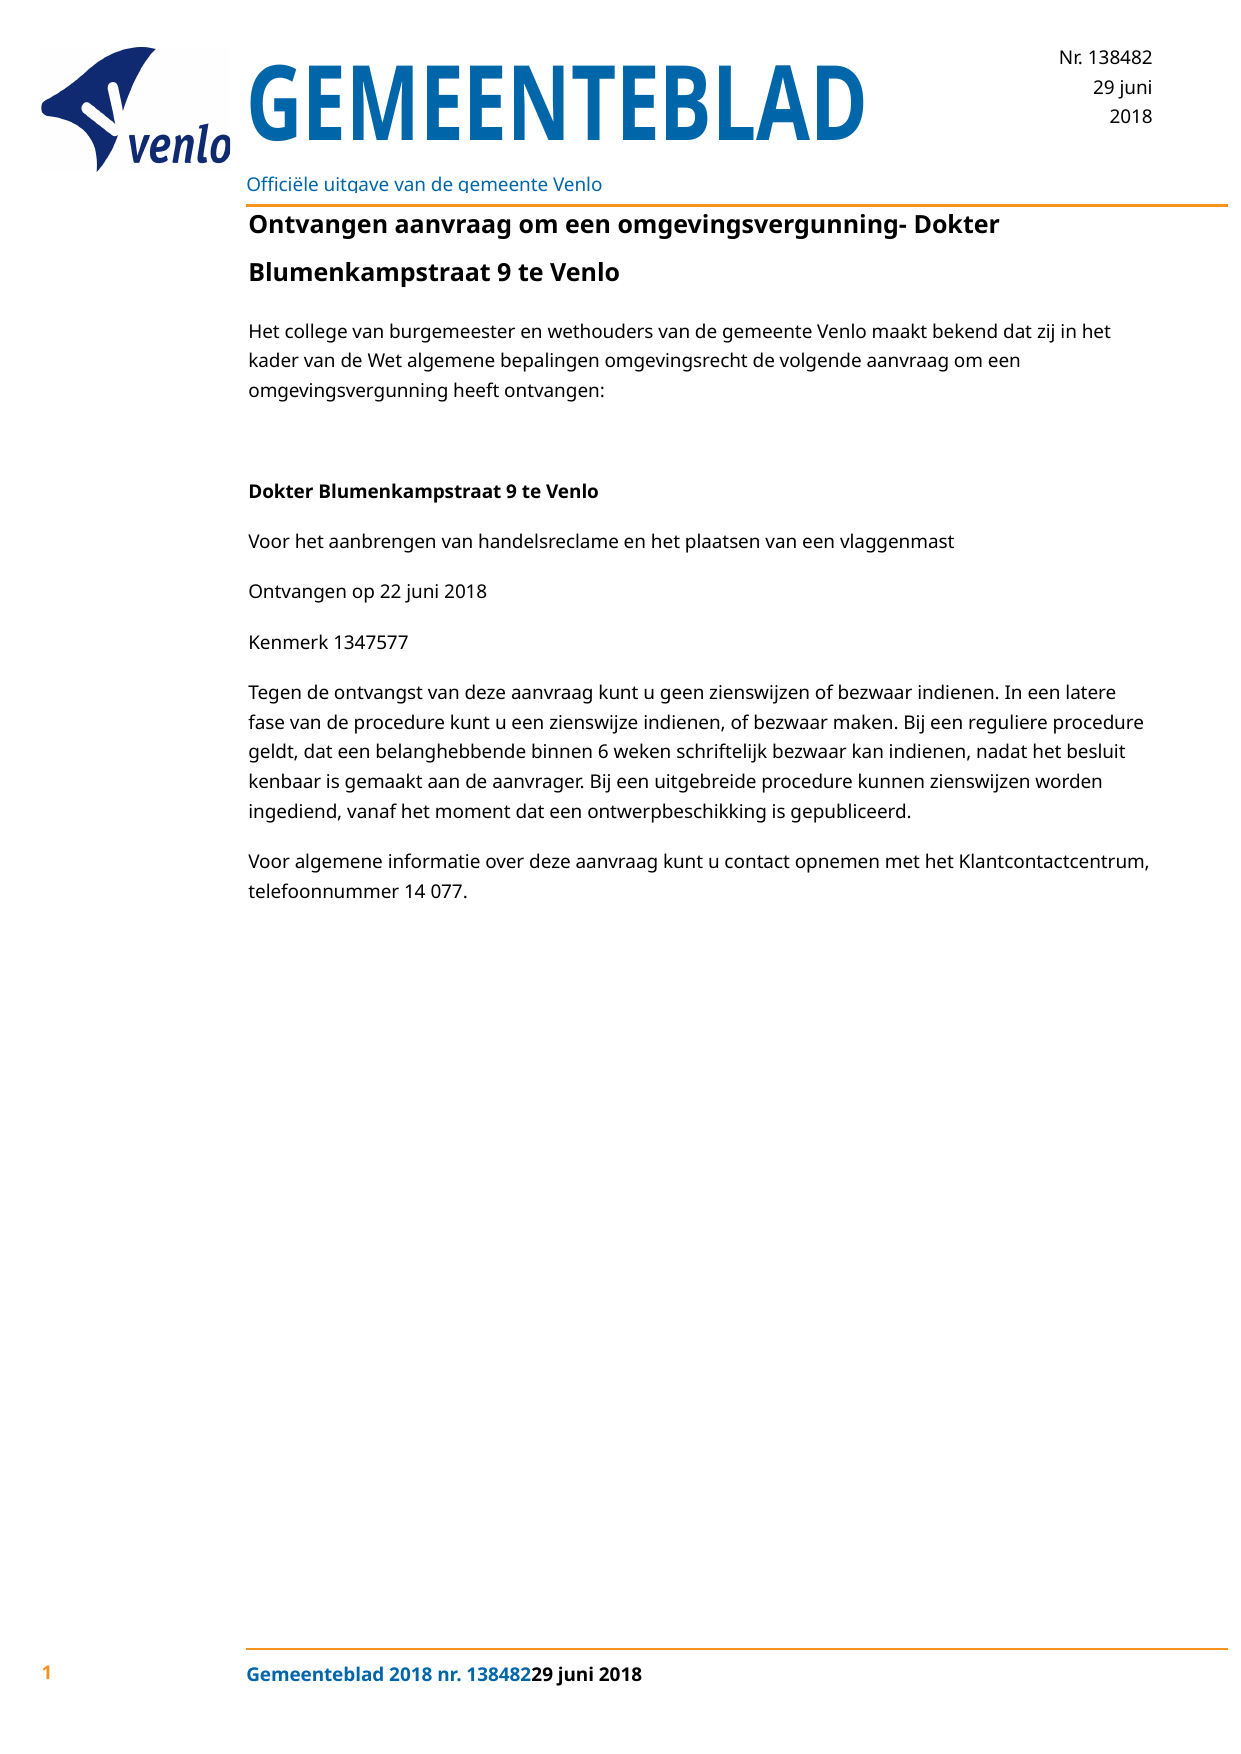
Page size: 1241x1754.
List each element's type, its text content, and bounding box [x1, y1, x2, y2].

text Voor algemene informatie over deze aanvraag kunt u contact opnemen met het Klantcontactcentrum, telefoonnummer 14 077. [248, 848, 1152, 904]
text Dokter Blumenkampstraat 9 te Venlo [248, 478, 1152, 504]
text Ontvangen op 22 juni 2018 [248, 579, 1152, 604]
text Tegen de ontvangst van deze aanvraag kunt u geen zienswijzen of bezwaar indienen. In een latere fase van de procedure kunt u een zienswijze indienen, of bezwaar maken. Bij een reguliere procedure geldt, dat een belanghebbende binnen 6 weken schriftelijk bezwaar kan indienen, nadat het besluit kenbaar is gemaakt aan de aanvrager. Bij een uitgebreide procedure kunnen zienswijzen worden ingediend, vanaf het moment dat een ontwerpbeschikking is gepubliceerd. [248, 679, 1152, 824]
text Ontvangen aanvraag om een omgevingsvergunning- Dokter Blumenkampstraat 9 te Venlo [248, 207, 1152, 288]
text Voor het aanbrengen van handelsreclame en het plaatsen van een vlaggenmast [248, 528, 1152, 554]
picture [41, 47, 231, 172]
text Het college van burgemeester en wethouders van de gemeente Venlo maakt bekend dat zij in het kader van de Wet algemene bepalingen omgevingsrecht de volgende aanvraag om een omgevingsvergunning heeft ontvangen: [248, 318, 1152, 403]
text Kenmerk 1347577 [248, 629, 1152, 655]
